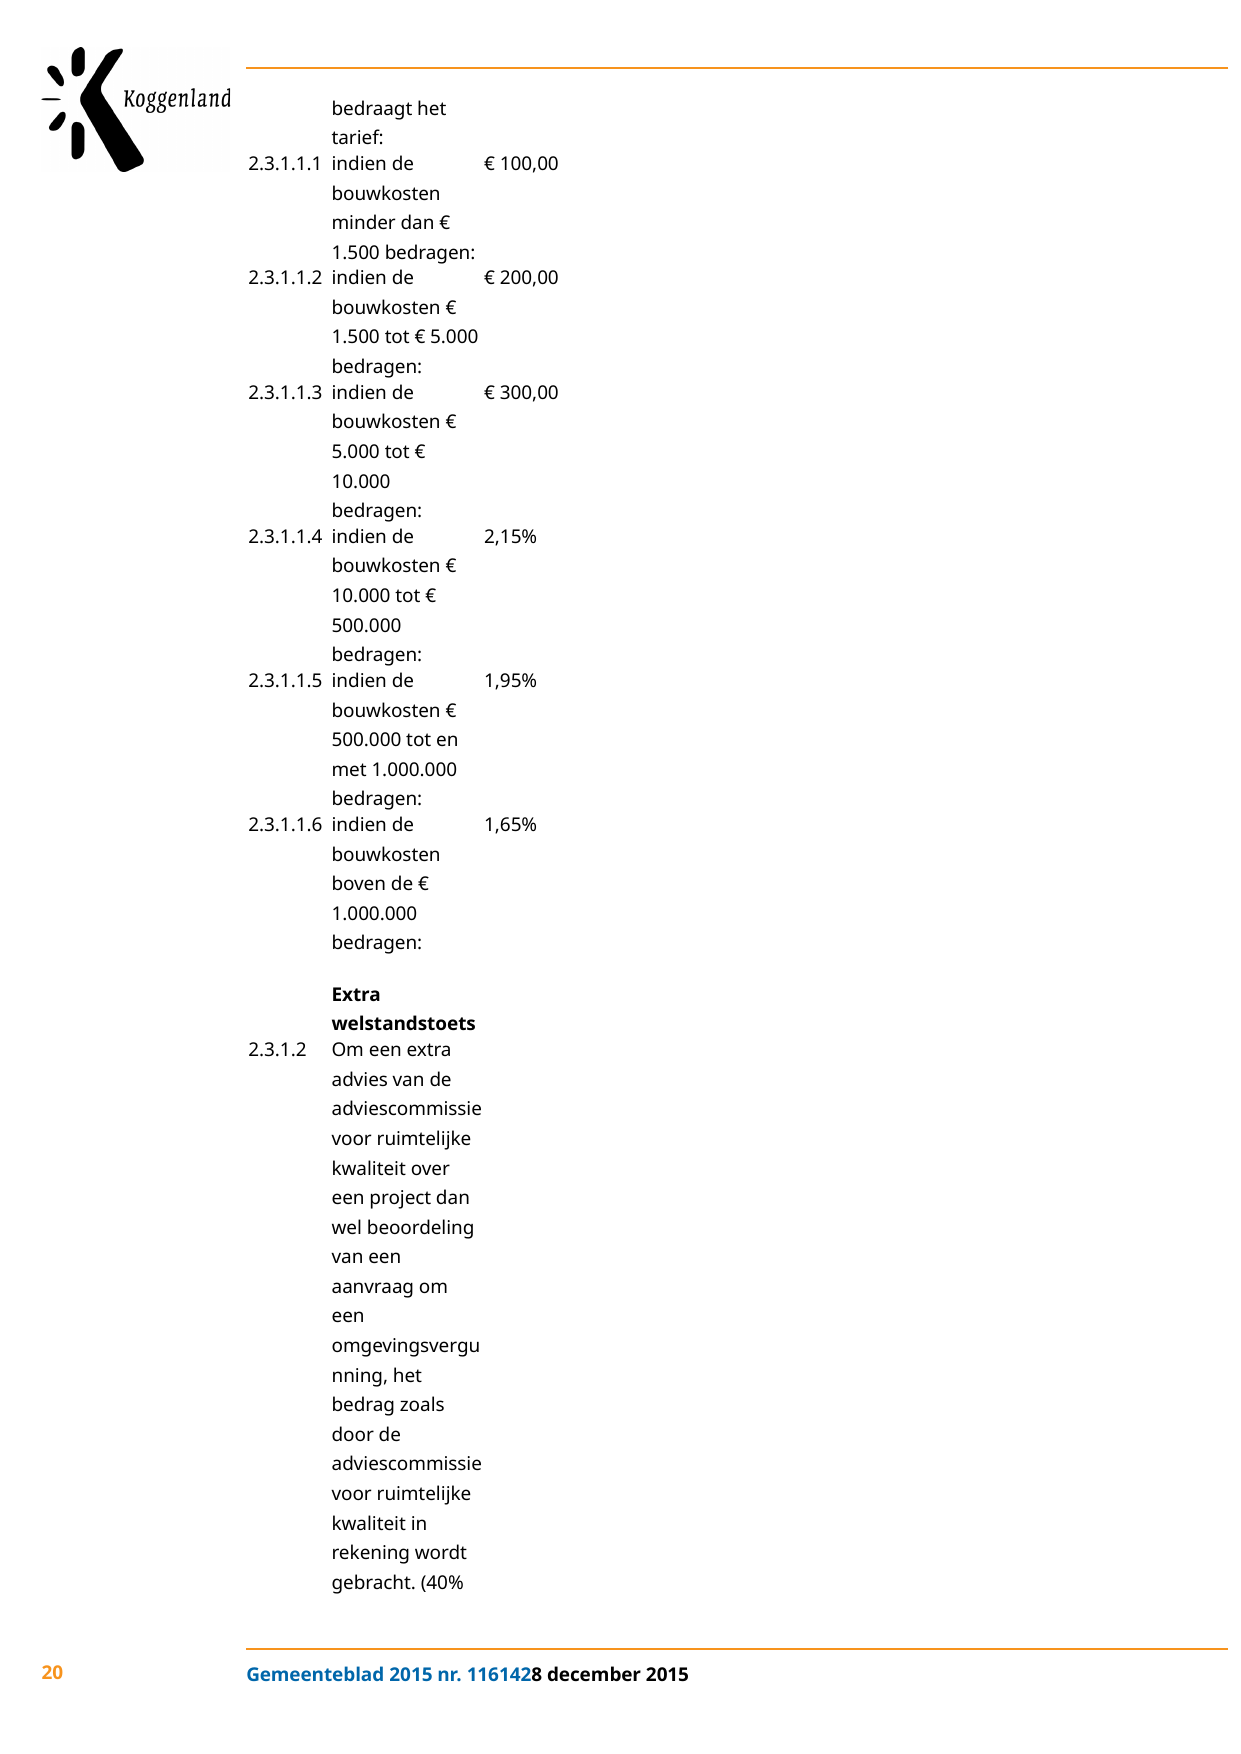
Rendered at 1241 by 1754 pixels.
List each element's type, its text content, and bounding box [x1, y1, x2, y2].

table_cell Om een extra advies van de adviescommissie voor ruimtelijke kwaliteit over een project dan wel beoordeling van een aanvraag om een omgevingsvergunning, het bedrag zoals door de adviescommissie voor ruimtelijke kwaliteit in rekening wordt gebracht. (40% [331, 1036, 484, 1594]
table_cell 2.3.1.1.4 [248, 523, 331, 667]
table_cell indien de bouwkosten € 10.000 tot € 500.000 bedragen: [331, 523, 484, 667]
table_cell 2.3.1.1.5 [248, 667, 331, 811]
table_cell [734, 523, 984, 667]
table_cell indien de bouwkosten minder dan € 1.500 bedragen: [331, 150, 484, 264]
table_cell [985, 265, 1152, 379]
table_cell indien de bouwkosten € 5.000 tot € 10.000 bedragen: [331, 379, 484, 523]
table_cell bedraagt het tarief: [331, 95, 484, 150]
table_cell [734, 811, 984, 955]
table_cell [484, 95, 734, 150]
table_cell [985, 379, 1152, 523]
table_cell [248, 981, 331, 1036]
table_cell [248, 955, 331, 981]
table_cell [331, 955, 484, 981]
table_cell [484, 955, 734, 981]
table_cell [985, 811, 1152, 955]
table_cell [985, 150, 1152, 264]
table_cell € 300,00 [484, 379, 734, 523]
table_cell [985, 667, 1152, 811]
table_cell [248, 95, 331, 150]
table_cell [734, 379, 984, 523]
table_cell 2,15% [484, 523, 734, 667]
table_cell 1,65% [484, 811, 734, 955]
table_cell 2.3.1.1.3 [248, 379, 331, 523]
table_cell [985, 981, 1152, 1036]
table_cell 2.3.1.2 [248, 1036, 331, 1594]
table_cell [484, 981, 734, 1036]
table_cell [985, 955, 1152, 981]
table_cell [734, 981, 984, 1036]
table_cell [734, 265, 984, 379]
table_cell indien de bouwkosten boven de € 1.000.000 bedragen: [331, 811, 484, 955]
table_cell [985, 1036, 1152, 1594]
table_cell 2.3.1.1.1 [248, 150, 331, 264]
table_cell [985, 523, 1152, 667]
table_cell 1,95% [484, 667, 734, 811]
table_cell [985, 95, 1152, 150]
table_cell [734, 1036, 984, 1594]
table_cell [734, 95, 984, 150]
table_cell Extra welstandstoets [331, 981, 484, 1036]
table_cell indien de bouwkosten € 1.500 tot € 5.000 bedragen: [331, 265, 484, 379]
picture [41, 47, 231, 172]
table_cell 2.3.1.1.2 [248, 265, 331, 379]
table_cell 2.3.1.1.6 [248, 811, 331, 955]
table_cell [734, 150, 984, 264]
table_cell indien de bouwkosten € 500.000 tot en met 1.000.000 bedragen: [331, 667, 484, 811]
table_cell [734, 955, 984, 981]
table_cell € 100,00 [484, 150, 734, 264]
table_cell [484, 1036, 734, 1594]
table_cell [734, 667, 984, 811]
table_cell € 200,00 [484, 265, 734, 379]
